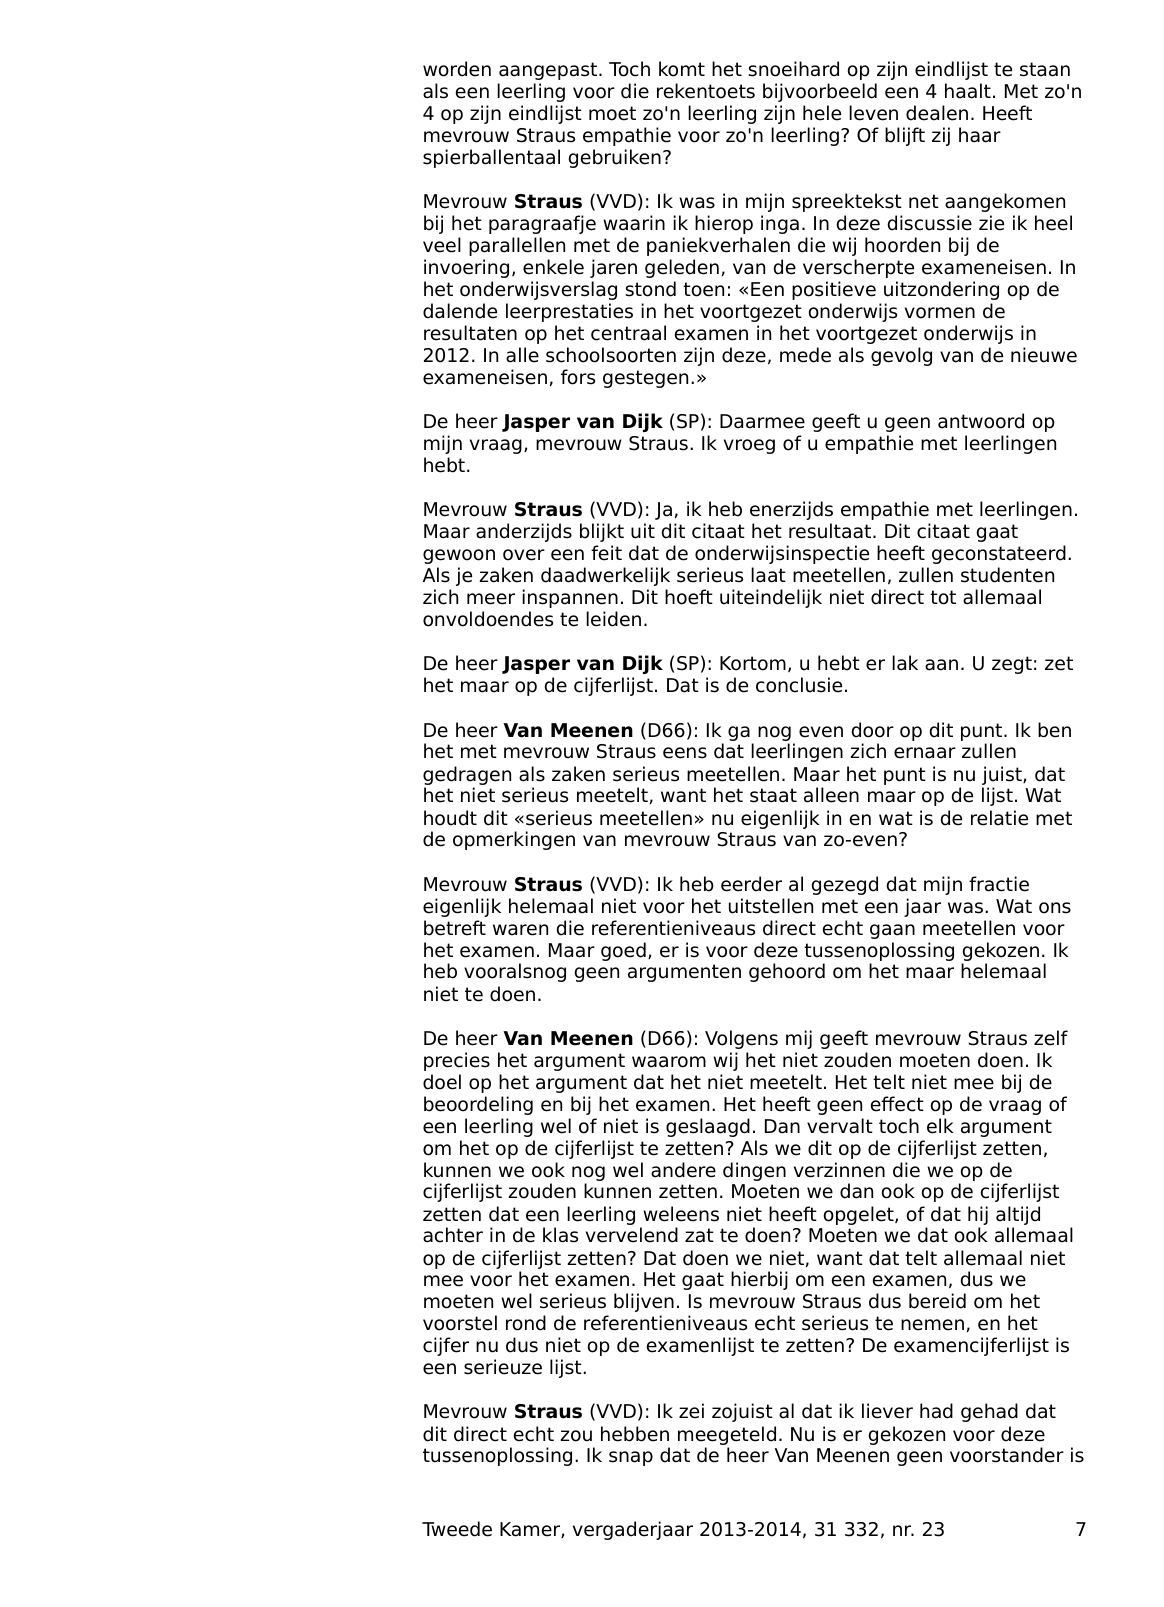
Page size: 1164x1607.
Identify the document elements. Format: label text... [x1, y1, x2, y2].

text De heer Jasper van Dijk (SP): Daarmee geeft u geen antwoord op mijn vraag, mevrouw Straus. Ik vroeg of u empathie met leerlingen hebt. [422, 411, 1087, 477]
text Mevrouw Straus (VVD): Ja, ik heb enerzijds empathie met leerlingen. Maar anderzijds blijkt uit dit citaat het resultaat. Dit citaat gaat gewoon over een feit dat de onderwijsinspectie heeft geconstateerd. Als je zaken daadwerkelijk serieus laat meetellen, zullen studenten zich meer inspannen. Dit hoeft uiteindelijk niet direct tot allemaal onvoldoendes te leiden. [422, 499, 1087, 631]
text Mevrouw Straus (VVD): Ik was in mijn spreektekst net aangekomen bij het paragraafje waarin ik hierop inga. In deze discussie zie ik heel veel parallellen met de paniekverhalen die wij hoorden bij de invoering, enkele jaren geleden, van de verscherpte exameneisen. In het onderwijsverslag stond toen: «Een positieve uitzondering op de dalende leerprestaties in het voortgezet onderwijs vormen de resultaten op het centraal examen in het voortgezet onderwijs in 2012. In alle schoolsoorten zijn deze, mede als gevolg van de nieuwe exameneisen, fors gestegen.» [422, 191, 1087, 389]
text Mevrouw Straus (VVD): Ik heb eerder al gezegd dat mijn fractie eigenlijk helemaal niet voor het uitstellen met een jaar was. Wat ons betreft waren die referentieniveaus direct echt gaan meetellen voor het examen. Maar goed, er is voor deze tussenoplossing gekozen. Ik heb vooralsnog geen argumenten gehoord om het maar helemaal niet te doen. [422, 873, 1087, 1005]
text De heer Van Meenen (D66): Ik ga nog even door op dit punt. Ik ben het met mevrouw Straus eens dat leerlingen zich ernaar zullen gedragen als zaken serieus meetellen. Maar het punt is nu juist, dat het niet serieus meetelt, want het staat alleen maar op de lijst. Wat houdt dit «serieus meetellen» nu eigenlijk in en wat is de relatie met de opmerkingen van mevrouw Straus van zo-even? [422, 719, 1087, 851]
text Mevrouw Straus (VVD): Ik zei zojuist al dat ik liever had gehad dat dit direct echt zou hebben meegeteld. Nu is er gekozen voor deze tussenoplossing. Ik snap dat de heer Van Meenen geen voorstander is [422, 1401, 1087, 1467]
text De heer Jasper van Dijk (SP): Kortom, u hebt er lak aan. U zegt: zet het maar op de cijferlijst. Dat is de conclusie. [422, 653, 1087, 697]
text worden aangepast. Toch komt het snoeihard op zijn eindlijst te staan als een leerling voor die rekentoets bijvoorbeeld een 4 haalt. Met zo'n 4 op zijn eindlijst moet zo'n leerling zijn hele leven dealen. Heeft mevrouw Straus empathie voor zo'n leerling? Of blijft zij haar spierballentaal gebruiken? [422, 59, 1087, 169]
text De heer Van Meenen (D66): Volgens mij geeft mevrouw Straus zelf precies het argument waarom wij het niet zouden moeten doen. Ik doel op het argument dat het niet meetelt. Het telt niet mee bij de beoordeling en bij het examen. Het heeft geen effect op de vraag of een leerling wel of niet is geslaagd. Dan vervalt toch elk argument om het op de cijferlijst te zetten? Als we dit op de cijferlijst zetten, kunnen we ook nog wel andere dingen verzinnen die we op de cijferlijst zouden kunnen zetten. Moeten we dan ook op de cijferlijst zetten dat een leerling weleens niet heeft opgelet, of dat hij altijd achter in de klas vervelend zat te doen? Moeten we dat ook allemaal op de cijferlijst zetten? Dat doen we niet, want dat telt allemaal niet mee voor het examen. Het gaat hierbij om een examen, dus we moeten wel serieus blijven. Is mevrouw Straus dus bereid om het voorstel rond de referentieniveaus echt serieus te nemen, en het cijfer nu dus niet op de examenlijst te zetten? De examencijferlijst is een serieuze lijst. [422, 1028, 1087, 1379]
